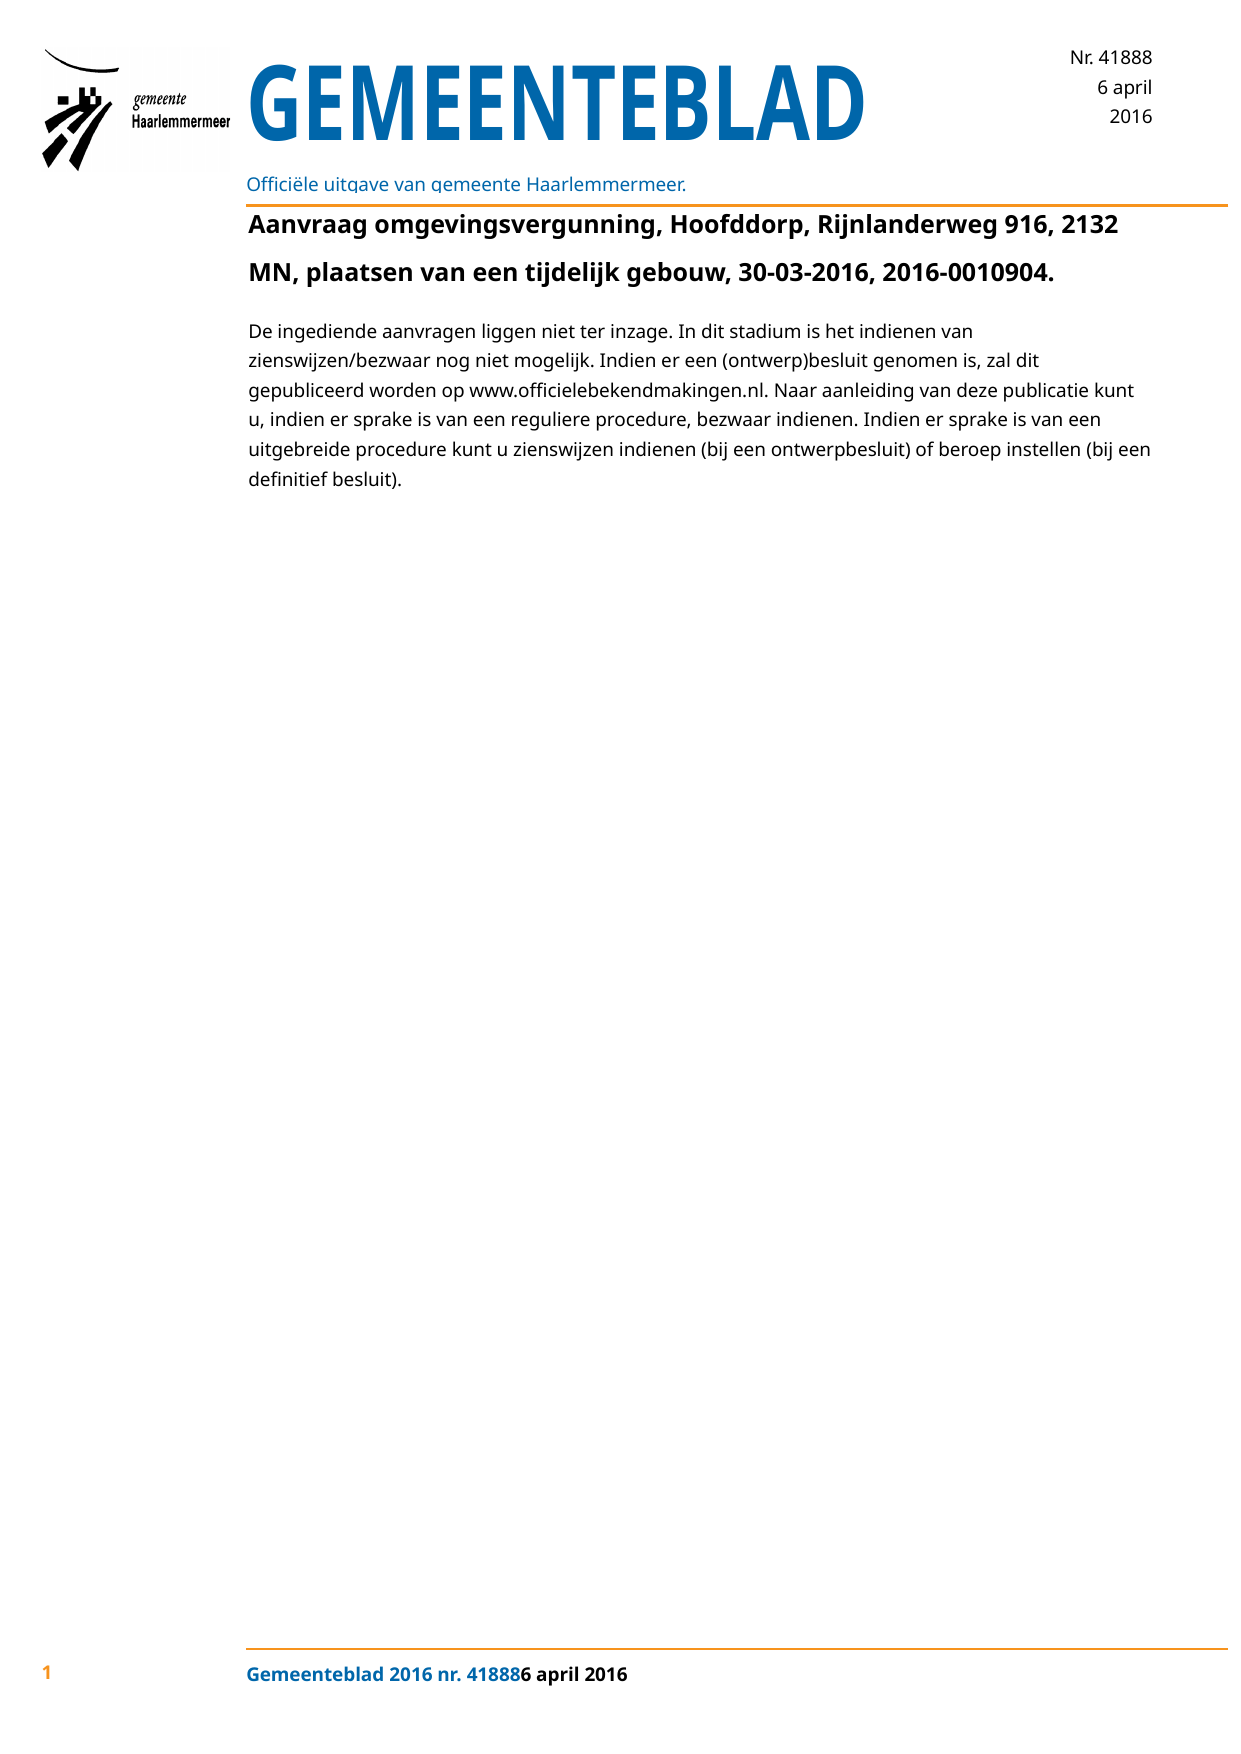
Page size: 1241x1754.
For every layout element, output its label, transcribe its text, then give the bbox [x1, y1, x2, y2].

text Aanvraag omgevingsvergunning, Hoofddorp, Rijnlanderweg 916, 2132 MN, plaatsen van een tijdelijk gebouw, 30-03-2016, 2016-0010904. [248, 207, 1152, 288]
text De ingediende aanvragen liggen niet ter inzage. In dit stadium is het indienen van zienswijzen/bezwaar nog niet mogelijk. Indien er een (ontwerp)besluit genomen is, zal dit gepubliceerd worden op www.officielebekendmakingen.nl. Naar aanleiding van deze publicatie kunt u, indien er sprake is van een reguliere procedure, bezwaar indienen. Indien er sprake is van een uitgebreide procedure kunt u zienswijzen indienen (bij een ontwerpbesluit) of beroep instellen (bij een definitief besluit). [248, 318, 1152, 492]
picture [41, 47, 231, 172]
